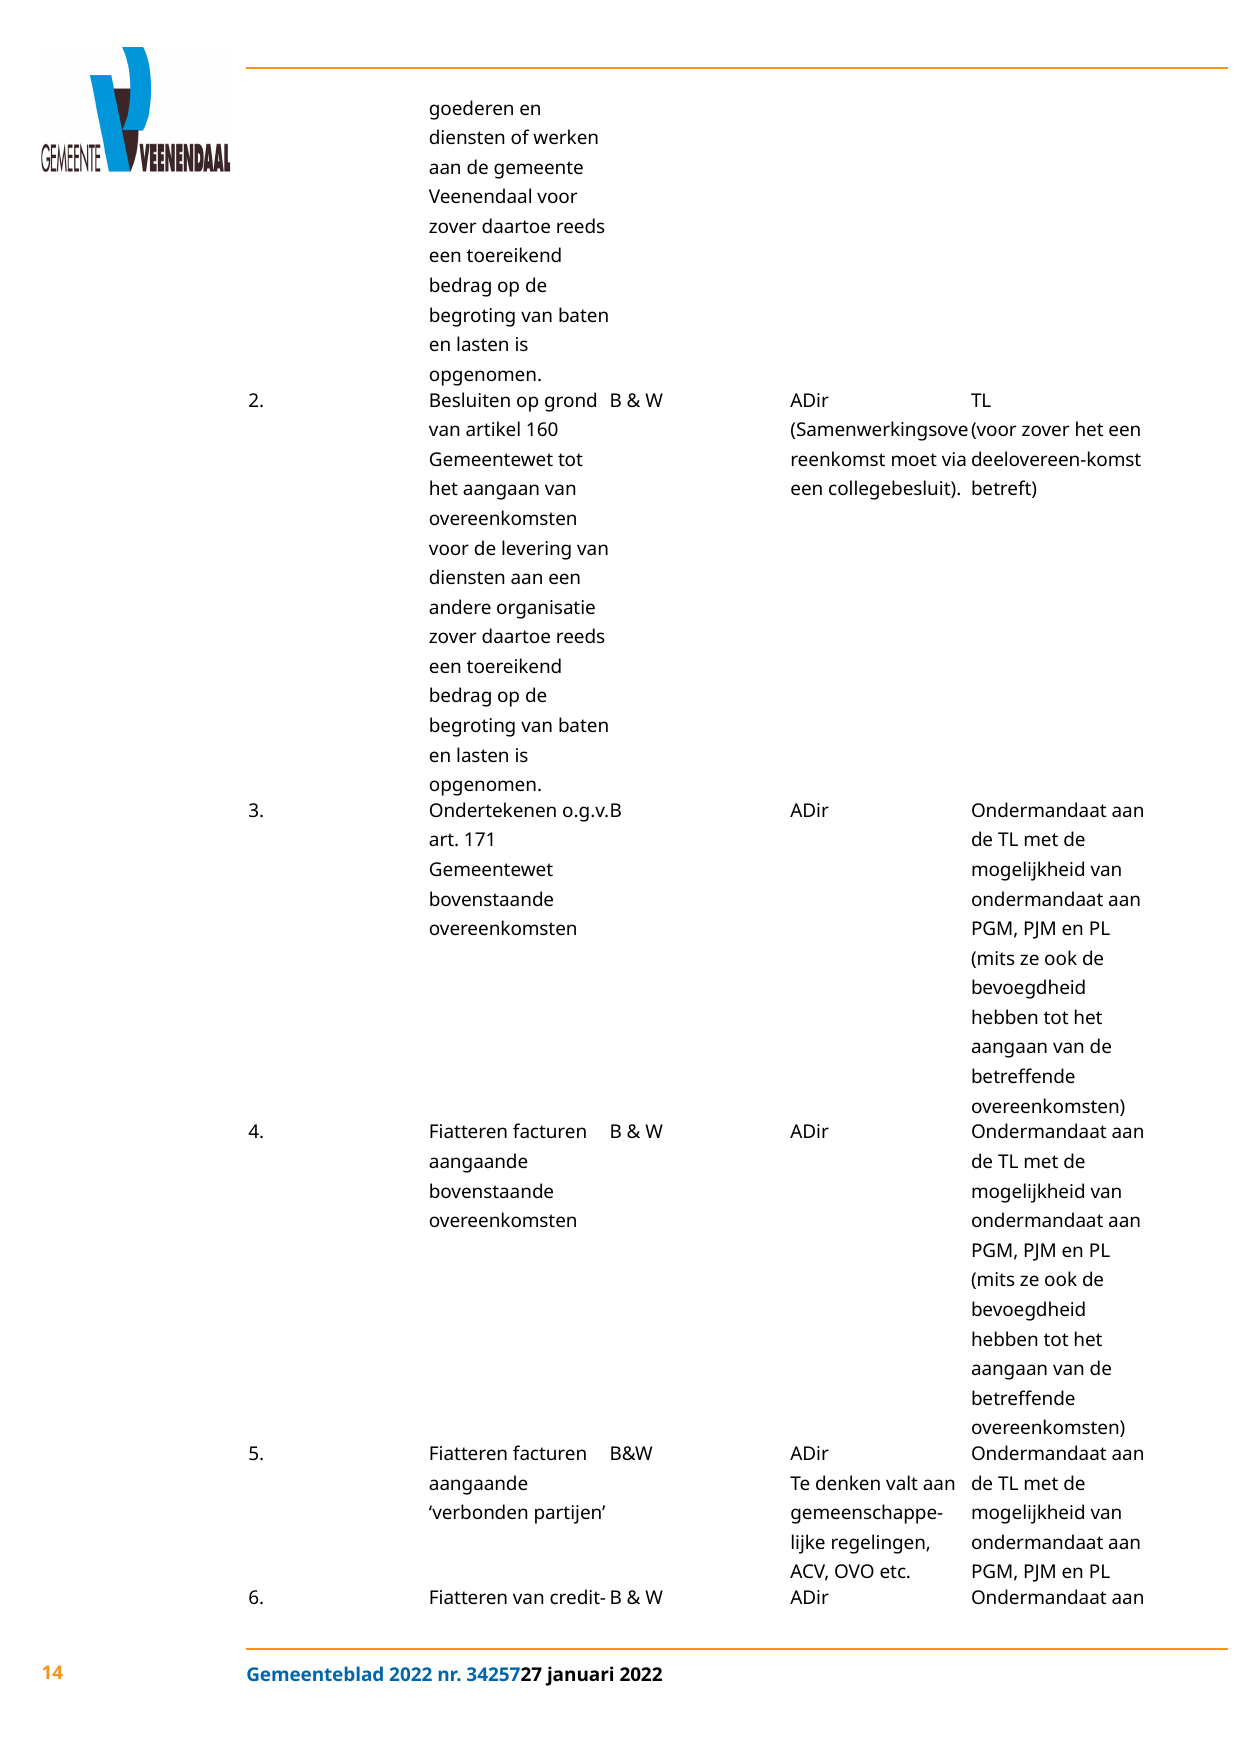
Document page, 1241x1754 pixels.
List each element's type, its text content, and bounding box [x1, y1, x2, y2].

table_cell B & W [609, 1584, 790, 1610]
table_cell Ondermandaat aan de TL met de mogelijkheid van ondermandaat aan PGM, PJM en PL [971, 1440, 1152, 1584]
table_cell Fiatteren facturen aangaande ‘verbonden partijen’ [429, 1440, 609, 1584]
table_cell 4. [248, 1119, 429, 1440]
table_cell TL (voor zover het een deelovereen-komst betreft) [971, 387, 1152, 797]
table_cell B & W [609, 387, 790, 797]
table_cell 6. [248, 1584, 429, 1610]
table_cell Ondermandaat aan de TL met de mogelijkheid van ondermandaat aan PGM, PJM en PL (mits ze ook de bevoegdheid hebben tot het aangaan van de betreffende overeenkomsten) [971, 1119, 1152, 1440]
table_cell ADir [790, 1584, 971, 1610]
table_cell 5. [248, 1440, 429, 1584]
table_cell ADir [790, 1119, 971, 1440]
table_cell Fiatteren facturen aangaande bovenstaande overeenkomsten [429, 1119, 609, 1440]
table_cell [971, 95, 1152, 387]
table_cell B [609, 797, 790, 1119]
table_cell B & W [609, 1119, 790, 1440]
table_cell ADir Te denken valt aan gemeenschappe-lijke regelingen, ACV, OVO etc. [790, 1440, 971, 1584]
table_cell Ondermandaat aan de TL met de mogelijkheid van ondermandaat aan PGM, PJM en PL (mits ze ook de bevoegdheid hebben tot het aangaan van de betreffende overeenkomsten) [971, 797, 1152, 1119]
table_cell ADir [790, 797, 971, 1119]
table_cell [790, 95, 971, 387]
table_cell Besluiten op grond van artikel 160 Gemeentewet tot het aangaan van overeenkomsten voor de levering van diensten aan een andere organisatie zover daartoe reeds een toereikend bedrag op de begroting van baten en lasten is opgenomen. [429, 387, 609, 797]
table_cell ADir (Samenwerkingsovereenkomst moet via een collegebesluit). [790, 387, 971, 797]
table_cell [248, 95, 429, 387]
table_cell Fiatteren van credit- [429, 1584, 609, 1610]
table_cell 2. [248, 387, 429, 797]
table_cell 3. [248, 797, 429, 1119]
table_cell goederen en diensten of werken aan de gemeente Veenendaal voor zover daartoe reeds een toereikend bedrag op de begroting van baten en lasten is opgenomen. [429, 95, 609, 387]
table_cell Ondertekenen o.g.v. art. 171 Gemeentewet bovenstaande overeenkomsten [429, 797, 609, 1119]
table_cell B&W [609, 1440, 790, 1584]
picture [41, 47, 130, 172]
picture [123, 47, 231, 172]
table_cell [609, 95, 790, 387]
table_cell Ondermandaat aan [971, 1584, 1152, 1610]
